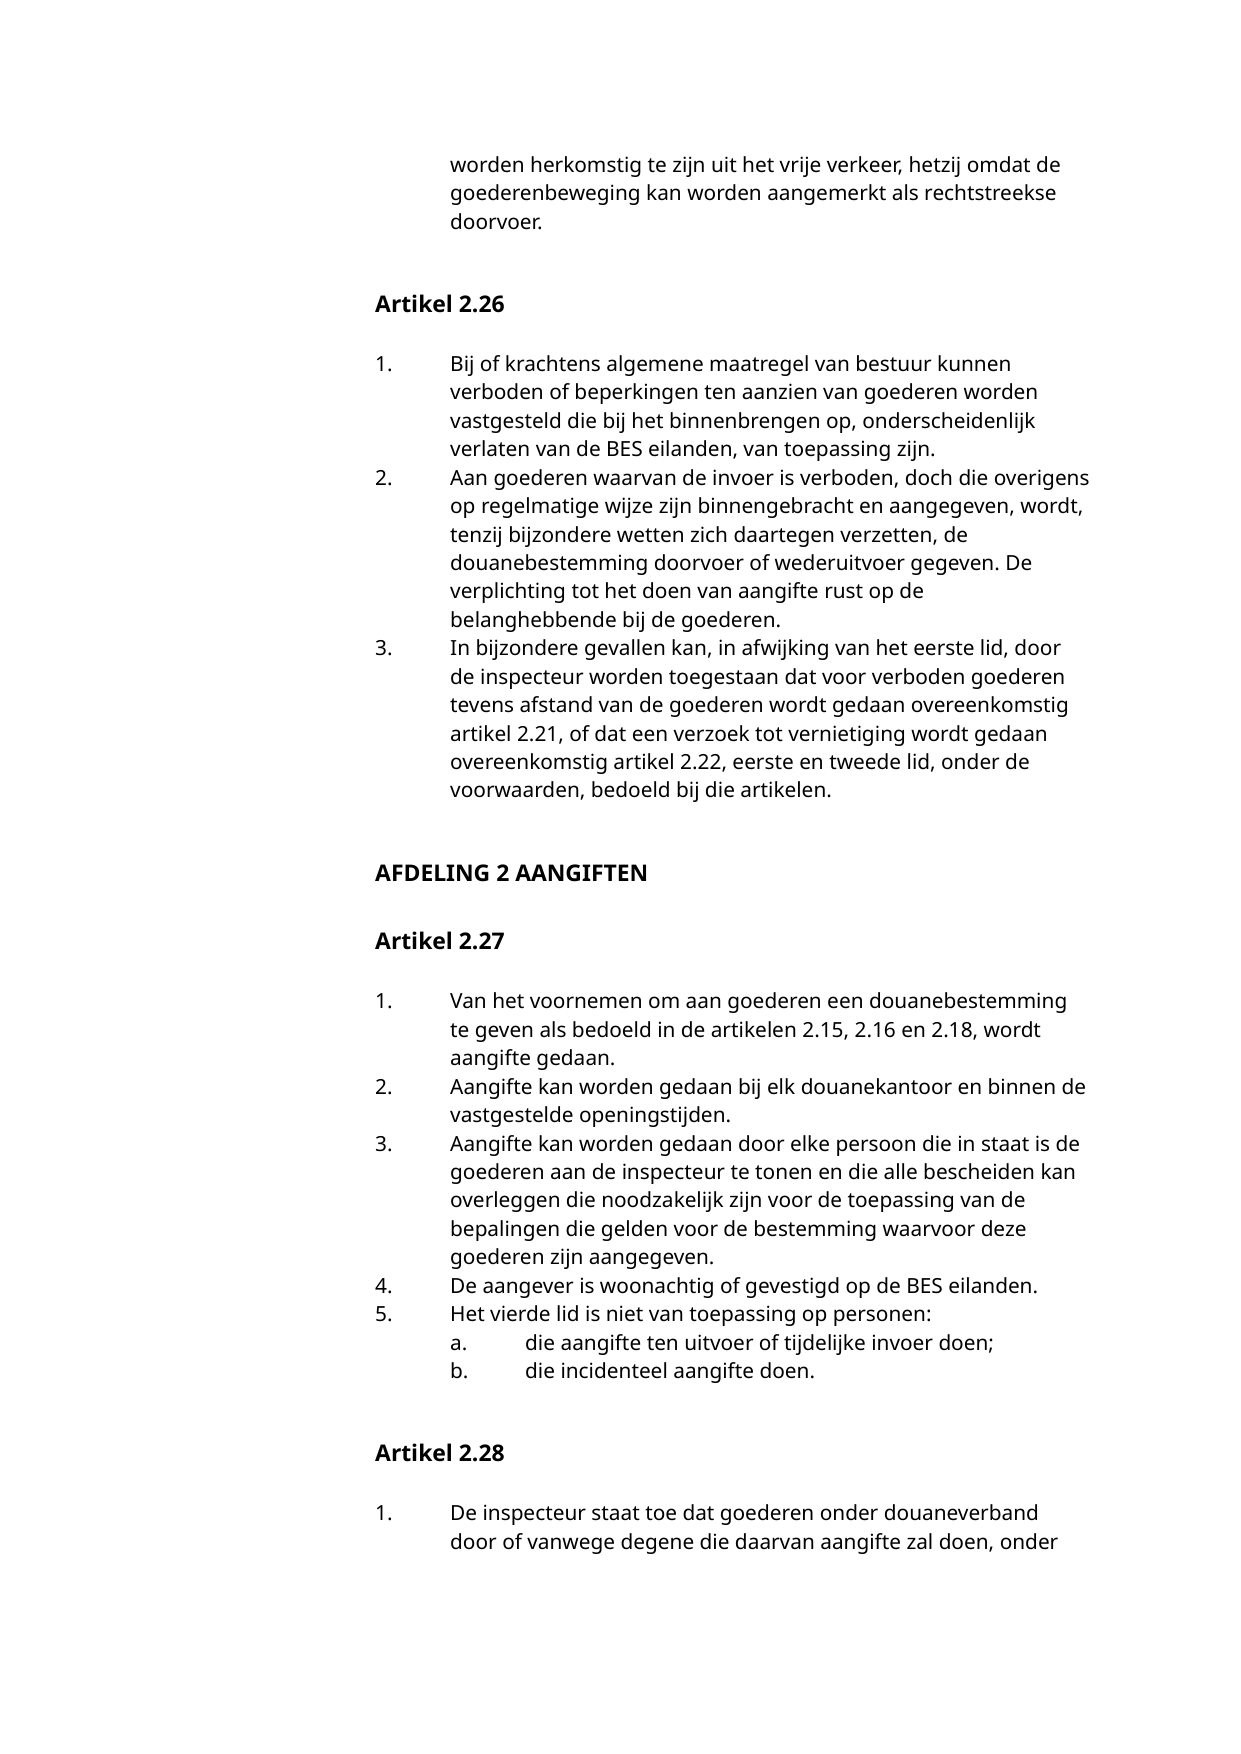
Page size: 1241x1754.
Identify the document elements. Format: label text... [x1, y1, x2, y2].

subtitle Artikel 2.26 [375, 288, 1090, 319]
list Aan goederen waarvan de invoer is verboden, doch die overigens op regelmatige wijze zijn binnengebracht en aangegeven, wordt, tenzij bijzondere wetten zich daartegen verzetten, de douanebestemming doorvoer of wederuitvoer gegeven. De verplichting tot het doen van aangifte rust op de belanghebbende bij de goederen. [375, 463, 1090, 633]
list worden herkomstig te zijn uit het vrije verkeer, hetzij omdat de goederenbeweging kan worden aangemerkt als rechtstreekse doorvoer. [375, 150, 1090, 235]
list De inspecteur staat toe dat goederen onder douaneverband door of vanwege degene die daarvan aangifte zal doen, onder [375, 1498, 1090, 1555]
list In bijzondere gevallen kan, in afwijking van het eerste lid, door de inspecteur worden toegestaan dat voor verboden goederen tevens afstand van de goederen wordt gedaan overeenkomstig artikel 2.21, of dat een verzoek tot vernietiging wordt gedaan overeenkomstig artikel 2.22, eerste en tweede lid, onder de voorwaarden, bedoeld bij die artikelen. [375, 633, 1090, 804]
list Bij of krachtens algemene maatregel van bestuur kunnen verboden of beperkingen ten aanzien van goederen worden vastgesteld die bij het binnenbrengen op, onderscheidenlijk verlaten van de BES eilanden, van toepassing zijn. [375, 349, 1090, 463]
subtitle AFDELING 2 AANGIFTEN [375, 857, 1090, 888]
list Van het voornemen om aan goederen een douanebestemming te geven als bedoeld in de artikelen 2.15, 2.16 en 2.18, wordt aangifte gedaan. [375, 987, 1090, 1072]
list die incidenteel aangifte doen. [450, 1356, 1090, 1385]
list Aangifte kan worden gedaan door elke persoon die in staat is de goederen aan de inspecteur te tonen en die alle bescheiden kan overleggen die noodzakelijk zijn voor de toepassing van de bepalingen die gelden voor de bestemming waarvoor deze goederen zijn aangegeven. [375, 1129, 1090, 1271]
list Het vierde lid is niet van toepassing op personen: [375, 1299, 1090, 1328]
list die aangifte ten uitvoer of tijdelijke invoer doen; [450, 1328, 1090, 1356]
list De aangever is woonachtig of gevestigd op de BES eilanden. [375, 1271, 1090, 1299]
subtitle Artikel 2.27 [375, 925, 1090, 957]
list Aangifte kan worden gedaan bij elk douanekantoor en binnen de vastgestelde openingstijden. [375, 1072, 1090, 1129]
subtitle Artikel 2.28 [375, 1437, 1090, 1468]
